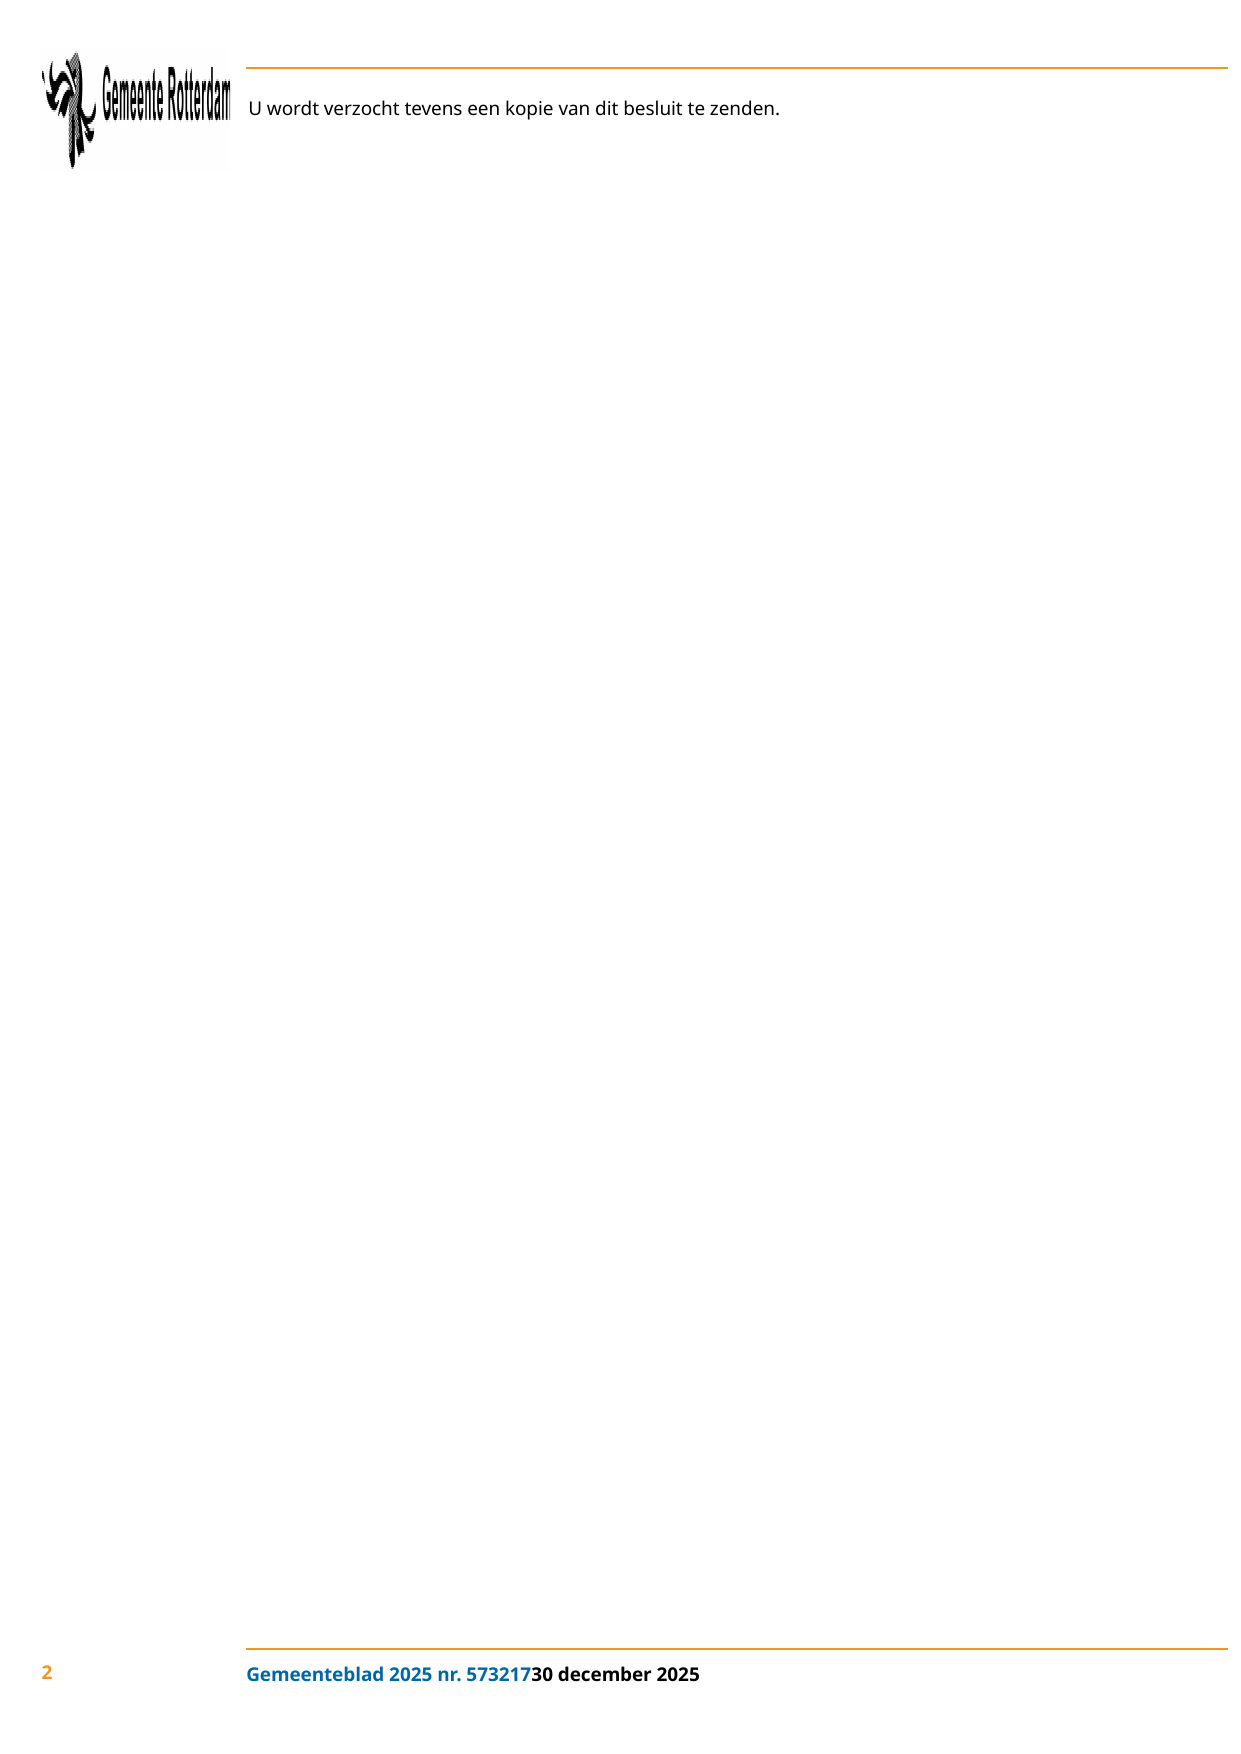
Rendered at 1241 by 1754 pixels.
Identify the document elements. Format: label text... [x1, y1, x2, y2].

picture [41, 47, 231, 172]
text U wordt verzocht tevens een kopie van dit besluit te zenden. [248, 95, 1152, 121]
